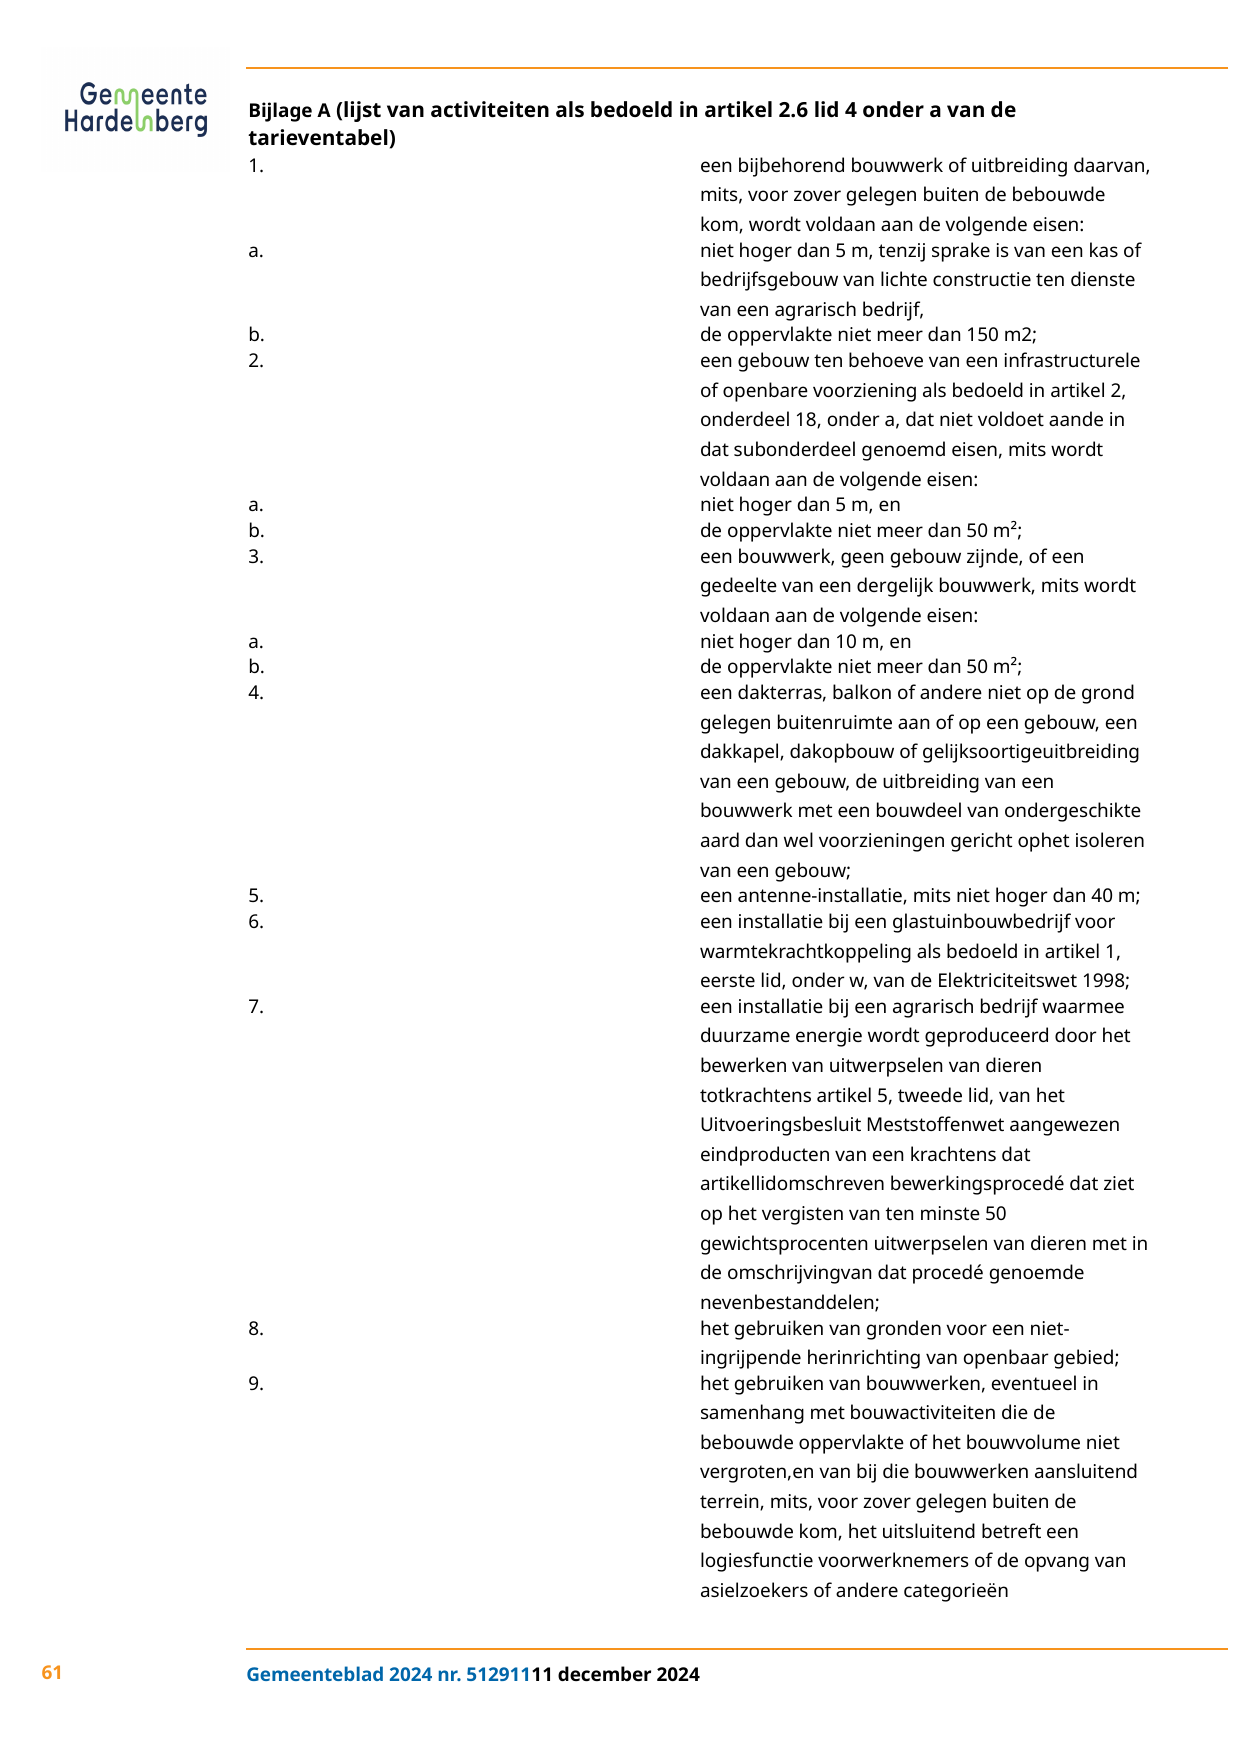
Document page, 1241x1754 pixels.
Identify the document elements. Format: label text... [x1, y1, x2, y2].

table_cell de oppervlakte niet meer dan 50 m²; [700, 654, 1152, 679]
table_cell 6. [248, 908, 700, 993]
table_cell a. [248, 237, 700, 322]
table_cell een installatie bij een glastuinbouwbedrijf voor warmtekrachtkoppeling als bedoeld in artikel 1, eerste lid, onder w, van de Elektriciteitswet 1998; [700, 908, 1152, 993]
table_cell b. [248, 654, 700, 679]
table_cell niet hoger dan 10 m, en [700, 628, 1152, 653]
table_header 1. [248, 152, 700, 237]
table_cell het gebruiken van gronden voor een niet-ingrijpende herinrichting van openbaar gebied; [700, 1315, 1152, 1370]
table_cell de oppervlakte niet meer dan 150 m2; [700, 322, 1152, 347]
table_cell niet hoger dan 5 m, tenzij sprake is van een kas of bedrijfsgebouw van lichte constructie ten dienste van een agrarisch bedrijf, [700, 237, 1152, 322]
table_cell a. [248, 491, 700, 517]
table_cell 8. [248, 1315, 700, 1370]
table_cell niet hoger dan 5 m, en [700, 491, 1152, 517]
table_cell een installatie bij een agrarisch bedrijf waarmee duurzame energie wordt geproduceerd door het bewerken van uitwerpselen van dieren totkrachtens artikel 5, tweede lid, van het Uitvoeringsbesluit Meststoffenwet aangewezen eindproducten van een krachtens dat artikellidomschreven bewerkingsprocedé dat ziet op het vergisten van ten minste 50 gewichtsprocenten uitwerpselen van dieren met in de omschrijvingvan dat procedé genoemde nevenbestanddelen; [700, 993, 1152, 1315]
table_cell een bouwwerk, geen gebouw zijnde, of een gedeelte van een dergelijk bouwwerk, mits wordt voldaan aan de volgende eisen: [700, 543, 1152, 628]
text Bijlage A (lijst van activiteiten als bedoeld in artikel 2.6 lid 4 onder a van de tarieventabel) [248, 95, 1152, 152]
table_cell b. [248, 322, 700, 347]
table_header een bijbehorend bouwwerk of uitbreiding daarvan, mits, voor zover gelegen buiten de bebouwde kom, wordt voldaan aan de volgende eisen: [700, 152, 1152, 237]
table_cell een dakterras, balkon of andere niet op de grond gelegen buitenruimte aan of op een gebouw, een dakkapel, dakopbouw of gelijksoortigeuitbreiding van een gebouw, de uitbreiding van een bouwwerk met een bouwdeel van ondergeschikte aard dan wel voorzieningen gericht ophet isoleren van een gebouw; [700, 679, 1152, 882]
table_cell 4. [248, 679, 700, 882]
table_cell 5. [248, 883, 700, 908]
table_cell 9. [248, 1370, 700, 1603]
picture [41, 47, 231, 172]
table_cell een gebouw ten behoeve van een infrastructurele of openbare voorziening als bedoeld in artikel 2, onderdeel 18, onder a, dat niet voldoet aande in dat subonderdeel genoemd eisen, mits wordt voldaan aan de volgende eisen: [700, 348, 1152, 491]
table_cell 3. [248, 543, 700, 628]
table_cell a. [248, 628, 700, 653]
table_cell b. [248, 517, 700, 543]
table_cell een antenne-installatie, mits niet hoger dan 40 m; [700, 883, 1152, 908]
table_cell 2. [248, 348, 700, 491]
table_cell 7. [248, 993, 700, 1315]
table_cell de oppervlakte niet meer dan 50 m²; [700, 517, 1152, 543]
table_cell het gebruiken van bouwwerken, eventueel in samenhang met bouwactiviteiten die de bebouwde oppervlakte of het bouwvolume niet vergroten,en van bij die bouwwerken aansluitend terrein, mits, voor zover gelegen buiten de bebouwde kom, het uitsluitend betreft een logiesfunctie voorwerknemers of de opvang van asielzoekers of andere categorieën [700, 1370, 1152, 1603]
